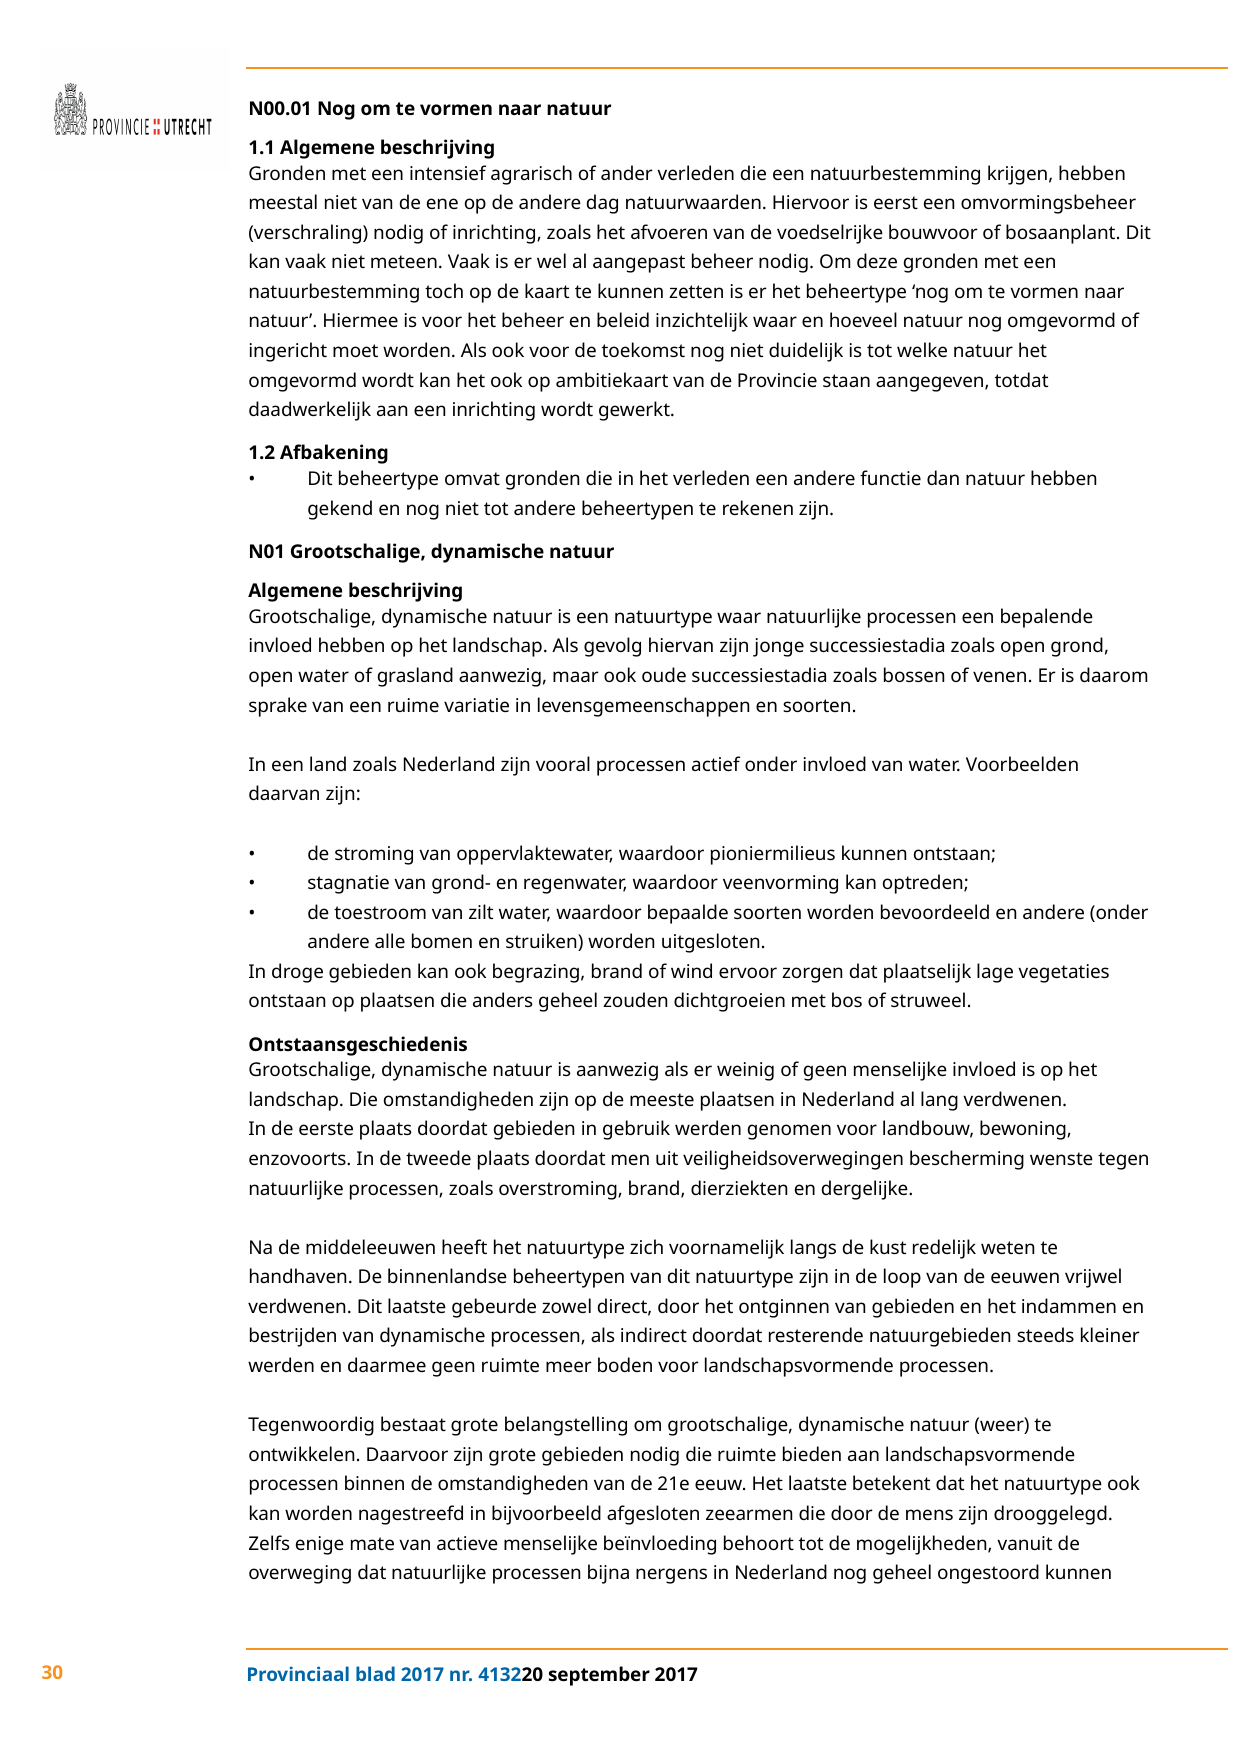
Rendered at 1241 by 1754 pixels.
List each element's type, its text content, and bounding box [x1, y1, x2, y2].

text Na de middeleeuwen heeft het natuurtype zich voornamelijk langs de kust redelijk weten te handhaven. De binnenlandse beheertypen van dit natuurtype zijn in de loop van de eeuwen vrijwel verdwenen. Dit laatste gebeurde zowel direct, door het ontginnen van gebieden en het indammen en bestrijden van dynamische processen, als indirect doordat resterende natuurgebieden steeds kleiner werden en daarmee geen ruimte meer boden voor landschapsvormende processen. [248, 1234, 1152, 1378]
text In droge gebieden kan ook begrazing, brand of wind ervoor zorgen dat plaatselijk lage vegetaties ontstaan op plaatsen die anders geheel zouden dichtgroeien met bos of struweel. [248, 958, 1152, 1013]
text Algemene beschrijving [248, 577, 1152, 603]
text In een land zoals Nederland zijn vooral processen actief onder invloed van water. Voorbeelden daarvan zijn: [248, 751, 1152, 806]
text Grootschalige, dynamische natuur is aanwezig als er weinig of geen menselijke invloed is op het landschap. Die omstandigheden zijn op de meeste plaatsen in Nederland al lang verdwenen. [248, 1056, 1152, 1112]
text N00.01 Nog om te vormen naar natuur [248, 95, 1152, 121]
text 1.2 Afbakening [248, 439, 1152, 465]
text Ontstaansgeschiedenis [248, 1031, 1152, 1056]
text Grootschalige, dynamische natuur is een natuurtype waar natuurlijke processen een bepalende invloed hebben op het landschap. Als gevolg hiervan zijn jonge successiestadia zoals open grond, open water of grasland aanwezig, maar ook oude successiestadia zoals bossen of venen. Er is daarom sprake van een ruime variatie in levensgemeenschappen en soorten. [248, 603, 1152, 717]
text 1.1 Algemene beschrijving [248, 134, 1152, 160]
text Tegenwoordig bestaat grote belangstelling om grootschalige, dynamische natuur (weer) te ontwikkelen. Daarvoor zijn grote gebieden nodig die ruimte bieden aan landschapsvormende processen binnen de omstandigheden van de 21e eeuw. Het laatste betekent dat het natuurtype ook kan worden nagestreefd in bijvoorbeeld afgesloten zeearmen die door de mens zijn drooggelegd. Zelfs enige mate van actieve menselijke beïnvloeding behoort tot de mogelijkheden, vanuit de overweging dat natuurlijke processen bijna nergens in Nederland nog geheel ongestoord kunnen [248, 1411, 1152, 1585]
text N01 Grootschalige, dynamische natuur [248, 538, 1152, 564]
list Dit beheertype omvat gronden die in het verleden een andere functie dan natuur hebben gekend en nog niet tot andere beheertypen te rekenen zijn. [248, 465, 1152, 521]
text Gronden met een intensief agrarisch of ander verleden die een natuurbestemming krijgen, hebben meestal niet van de ene op de andere dag natuurwaarden. Hiervoor is eerst een omvormingsbeheer (verschraling) nodig of inrichting, zoals het afvoeren van de voedselrijke bouwvoor of bosaanplant. Dit kan vaak niet meteen. Vaak is er wel al aangepast beheer nodig. Om deze gronden met een natuurbestemming toch op de kaart te kunnen zetten is er het beheertype ‘nog om te vormen naar natuur’. Hiermee is voor het beheer en beleid inzichtelijk waar en hoeveel natuur nog omgevormd of ingericht moet worden. Als ook voor de toekomst nog niet duidelijk is tot welke natuur het omgevormd wordt kan het ook op ambitiekaart van de Provincie staan aangegeven, totdat daadwerkelijk aan een inrichting wordt gewerkt. [248, 160, 1152, 422]
picture [41, 47, 231, 172]
list stagnatie van grond- en regenwater, waardoor veenvorming kan optreden; [248, 869, 1152, 895]
text In de eerste plaats doordat gebieden in gebruik werden genomen voor landbouw, bewoning, enzovoorts. In de tweede plaats doordat men uit veiligheidsoverwegingen bescherming wenste tegen natuurlijke processen, zoals overstroming, brand, dierziekten en dergelijke. [248, 1116, 1152, 1201]
list de toestroom van zilt water, waardoor bepaalde soorten worden bevoordeeld en andere (onder andere alle bomen en struiken) worden uitgesloten. [248, 899, 1152, 954]
list de stroming van oppervlaktewater, waardoor pioniermilieus kunnen ontstaan; [248, 840, 1152, 865]
